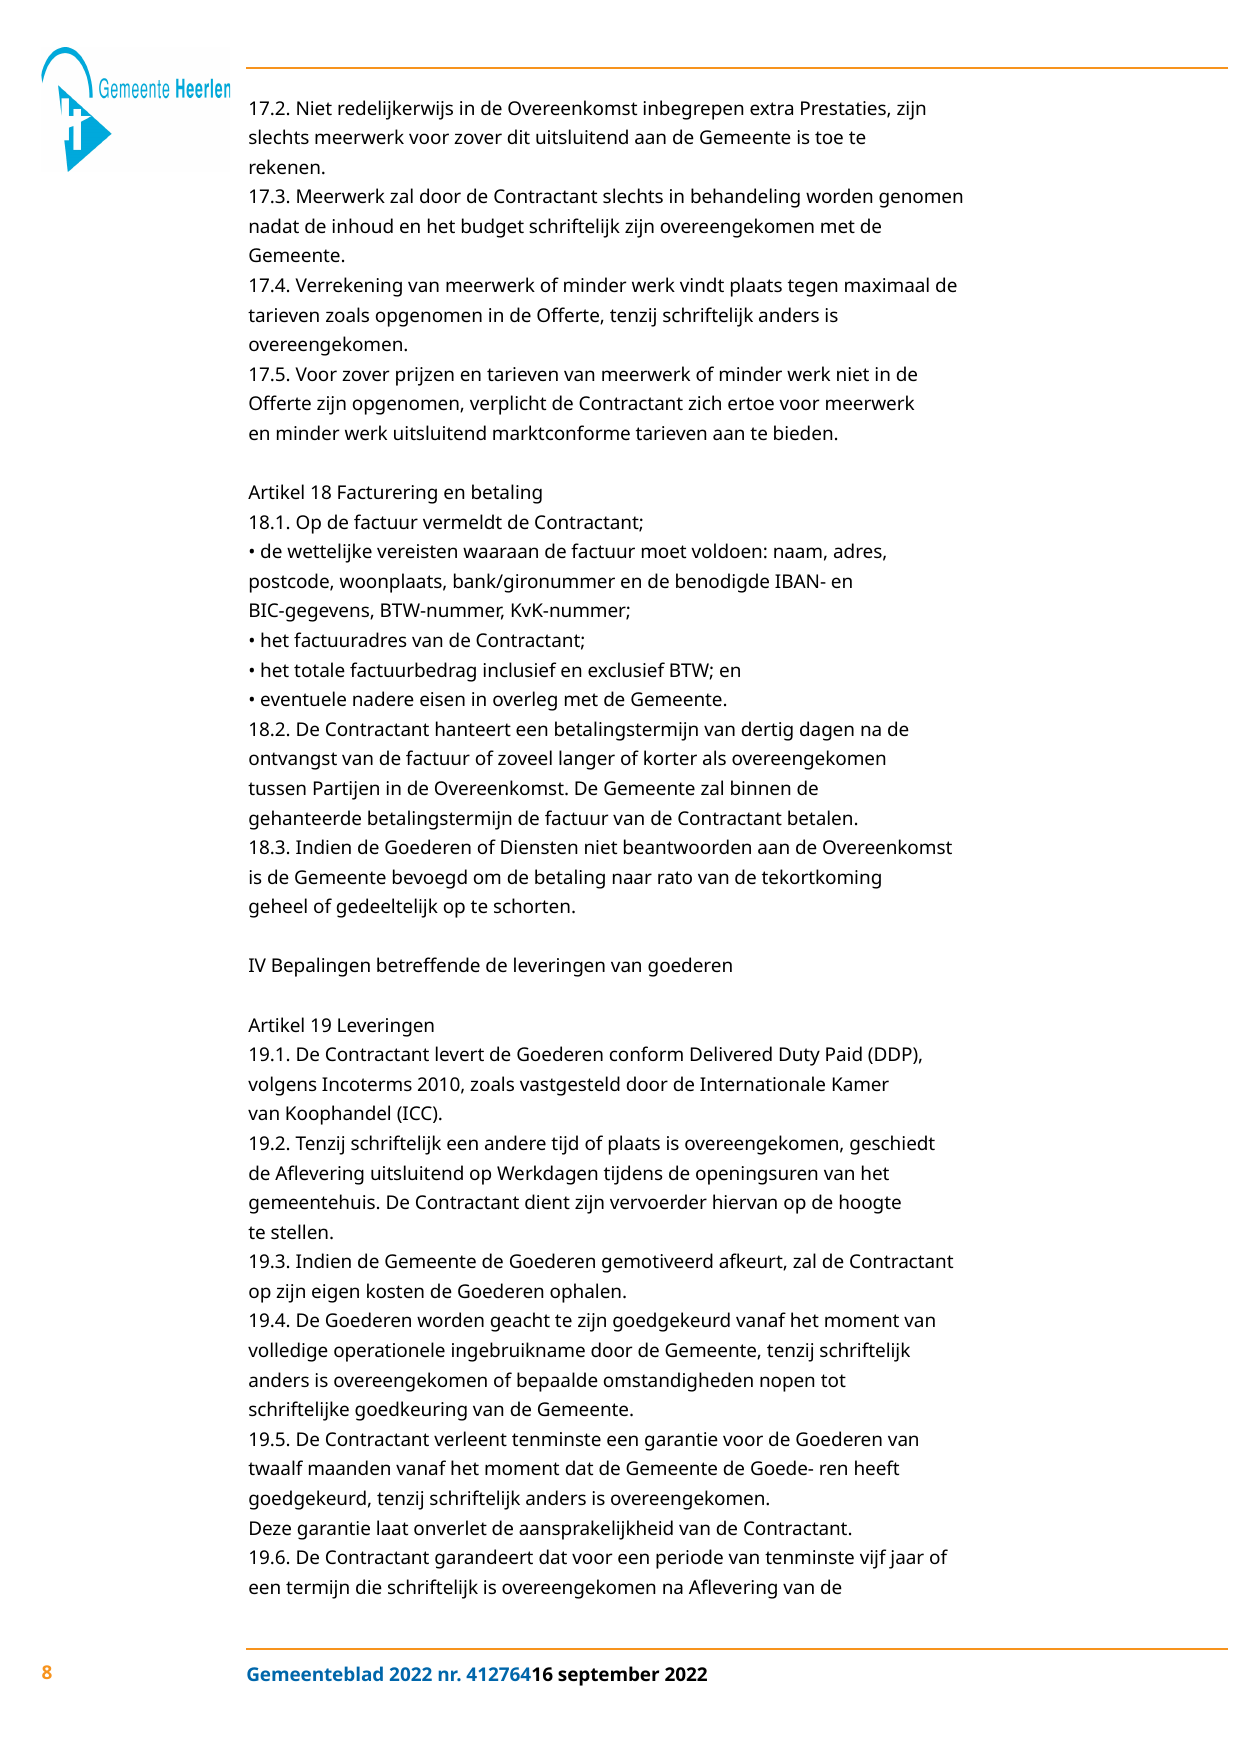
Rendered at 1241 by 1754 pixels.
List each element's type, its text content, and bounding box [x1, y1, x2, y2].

text tarieven zoals opgenomen in de Offerte, tenzij schriftelijk anders is [248, 302, 1152, 328]
text 17.3. Meerwerk zal door de Contractant slechts in behandeling worden genomen [248, 183, 1152, 209]
text 19.5. De Contractant verleent tenminste een garantie voor de Goederen van [248, 1426, 1152, 1452]
text is de Gemeente bevoegd om de betaling naar rato van de tekortkoming [248, 864, 1152, 890]
text 19.4. De Goederen worden geacht te zijn goedgekeurd vanaf het moment van [248, 1308, 1152, 1333]
text 17.5. Voor zover prijzen en tarieven van meerwerk of minder werk niet in de [248, 361, 1152, 387]
text postcode, woonplaats, bank/gironummer en de benodigde IBAN- en [248, 568, 1152, 594]
text • het factuuradres van de Contractant; [248, 627, 1152, 653]
text goedgekeurd, tenzij schriftelijk anders is overeengekomen. [248, 1485, 1152, 1511]
text • het totale factuurbedrag inclusief en exclusief BTW; en [248, 657, 1152, 683]
text nadat de inhoud en het budget schriftelijk zijn overeengekomen met de [248, 213, 1152, 239]
text • de wettelijke vereisten waaraan de factuur moet voldoen: naam, adres, [248, 538, 1152, 564]
text 19.2. Tenzij schriftelijk een andere tijd of plaats is overeengekomen, geschiedt [248, 1130, 1152, 1156]
text ontvangst van de factuur of zoveel langer of korter als overeengekomen [248, 746, 1152, 771]
text Artikel 18 Facturering en betaling [248, 479, 1152, 505]
text Gemeente. [248, 243, 1152, 268]
text BIC-gegevens, BTW-nummer, KvK-nummer; [248, 598, 1152, 623]
text 18.2. De Contractant hanteert een betalingstermijn van dertig dagen na de [248, 716, 1152, 742]
text tussen Partijen in de Overeenkomst. De Gemeente zal binnen de [248, 775, 1152, 801]
text 19.1. De Contractant levert de Goederen conform Delivered Duty Paid (DDP), [248, 1041, 1152, 1067]
text 17.2. Niet redelijkerwijs in de Overeenkomst inbegrepen extra Prestaties, zijn [248, 95, 1152, 121]
text rekenen. [248, 154, 1152, 180]
text Artikel 19 Leveringen [248, 1012, 1152, 1038]
text van Koophandel (ICC). [248, 1101, 1152, 1126]
text slechts meerwerk voor zover dit uitsluitend aan de Gemeente is toe te [248, 124, 1152, 150]
text 18.1. Op de factuur vermeldt de Contractant; [248, 509, 1152, 535]
text anders is overeengekomen of bepaalde omstandigheden nopen tot [248, 1367, 1152, 1393]
text te stellen. [248, 1219, 1152, 1245]
picture [41, 47, 231, 172]
text schriftelijke goedkeuring van de Gemeente. [248, 1396, 1152, 1422]
text een termijn die schriftelijk is overeengekomen na Aflevering van de [248, 1574, 1152, 1600]
text volgens Incoterms 2010, zoals vastgesteld door de Internationale Kamer [248, 1071, 1152, 1097]
text 19.6. De Contractant garandeert dat voor een periode van tenminste vijf jaar of [248, 1544, 1152, 1570]
text gemeentehuis. De Contractant dient zijn vervoerder hiervan op de hoogte [248, 1189, 1152, 1215]
text gehanteerde betalingstermijn de factuur van de Contractant betalen. [248, 805, 1152, 831]
text en minder werk uitsluitend marktconforme tarieven aan te bieden. [248, 420, 1152, 446]
text 17.4. Verrekening van meerwerk of minder werk vindt plaats tegen maximaal de [248, 272, 1152, 298]
text 19.3. Indien de Gemeente de Goederen gemotiveerd afkeurt, zal de Contractant [248, 1248, 1152, 1274]
text Deze garantie laat onverlet de aansprakelijkheid van de Contractant. [248, 1515, 1152, 1541]
text geheel of gedeeltelijk op te schorten. [248, 893, 1152, 919]
text • eventuele nadere eisen in overleg met de Gemeente. [248, 686, 1152, 712]
text volledige operationele ingebruikname door de Gemeente, tenzij schriftelijk [248, 1337, 1152, 1363]
picture [41, 47, 59, 70]
text Offerte zijn opgenomen, verplicht de Contractant zich ertoe voor meerwerk [248, 391, 1152, 416]
text overeengekomen. [248, 331, 1152, 357]
text op zijn eigen kosten de Goederen ophalen. [248, 1278, 1152, 1304]
text 18.3. Indien de Goederen of Diensten niet beantwoorden aan de Overeenkomst [248, 834, 1152, 860]
text IV Bepalingen betreffende de leveringen van goederen [248, 953, 1152, 978]
text twaalf maanden vanaf het moment dat de Gemeente de Goede- ren heeft [248, 1456, 1152, 1481]
text de Aflevering uitsluitend op Werkdagen tijdens de openingsuren van het [248, 1160, 1152, 1186]
